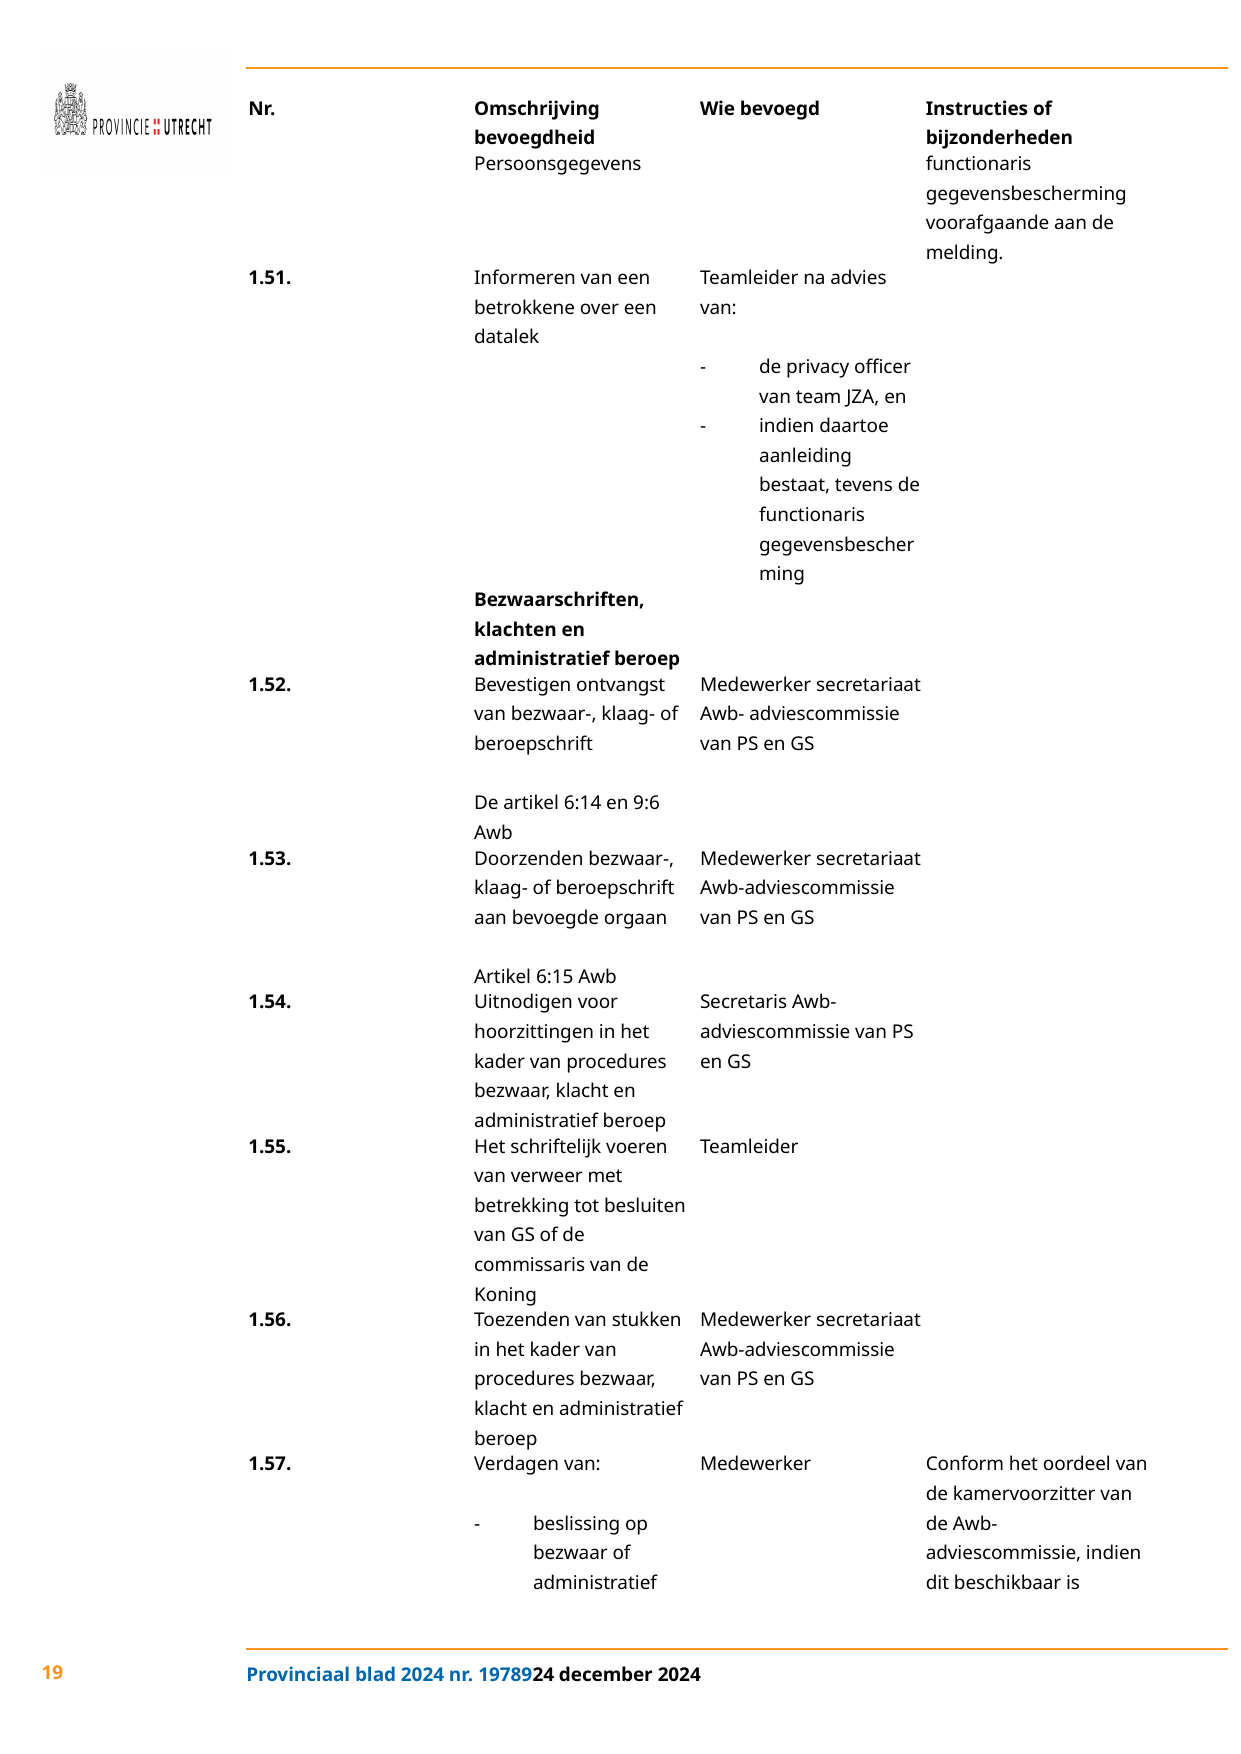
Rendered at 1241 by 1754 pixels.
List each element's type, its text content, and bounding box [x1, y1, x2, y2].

table_cell 1.53. [248, 845, 474, 989]
table_cell Doorzenden bezwaar-, klaag- of beroepschrift aan bevoegde orgaan Artikel 6:15 Awb [474, 845, 700, 989]
table_cell 1.54. [248, 989, 474, 1133]
table_cell 1.57. [248, 1451, 474, 1594]
table_cell Teamleider na advies van: de privacy officer van team JZA, en indien daartoe aanleiding bestaat, tevens de functionaris gegevensbescherming [700, 265, 926, 586]
table_cell [700, 586, 926, 671]
table_cell Teamleider [700, 1133, 926, 1306]
table_cell 1.56. [248, 1306, 474, 1451]
table_cell [926, 586, 1152, 671]
table_cell [700, 150, 926, 264]
table_cell Uitnodigen voor hoorzittingen in het kader van procedures bezwaar, klacht en administratief beroep [474, 989, 700, 1133]
table_cell Secretaris Awb- adviescommissie van PS en GS [700, 989, 926, 1133]
table_cell [926, 671, 1152, 845]
table_cell Medewerker secretariaat Awb-adviescommissie van PS en GS [700, 845, 926, 989]
table_cell [926, 845, 1152, 989]
table_cell Informeren van een betrokkene over een datalek [474, 265, 700, 586]
table_cell [248, 586, 474, 671]
table_cell Persoonsgegevens [474, 150, 700, 264]
table_header Omschrijving bevoegdheid [474, 95, 700, 150]
table_cell [926, 989, 1152, 1133]
table_cell Medewerker secretariaat Awb-adviescommissie van PS en GS [700, 1306, 926, 1451]
table_cell Conform het oordeel van de kamervoorzitter van de Awb-adviescommissie, indien dit beschikbaar is [926, 1451, 1152, 1594]
table_cell Verdagen van: beslissing op bezwaar of administratief [474, 1451, 700, 1594]
table_header Nr. [248, 95, 474, 150]
table_cell [248, 150, 474, 264]
table_cell [926, 265, 1152, 586]
table_cell 1.51. [248, 265, 474, 586]
table_cell Medewerker secretariaat Awb- adviescommissie van PS en GS [700, 671, 926, 845]
table_header Instructies of bijzonderheden [926, 95, 1152, 150]
table_header Wie bevoegd [700, 95, 926, 150]
table_cell Bezwaarschriften, klachten en administratief beroep [474, 586, 700, 671]
table_cell 1.52. [248, 671, 474, 845]
table_cell Toezenden van stukken in het kader van procedures bezwaar, klacht en administratief beroep [474, 1306, 700, 1451]
table_cell [926, 1306, 1152, 1451]
table_cell Medewerker [700, 1451, 926, 1594]
picture [41, 47, 231, 172]
table_cell 1.55. [248, 1133, 474, 1306]
table_cell Het schriftelijk voeren van verweer met betrekking tot besluiten van GS of de commissaris van de Koning [474, 1133, 700, 1306]
table_cell [926, 1133, 1152, 1306]
table_cell functionaris gegevensbescherming voorafgaande aan de melding. [926, 150, 1152, 264]
table_cell Bevestigen ontvangst van bezwaar-, klaag- of beroepschrift De artikel 6:14 en 9:6 Awb [474, 671, 700, 845]
